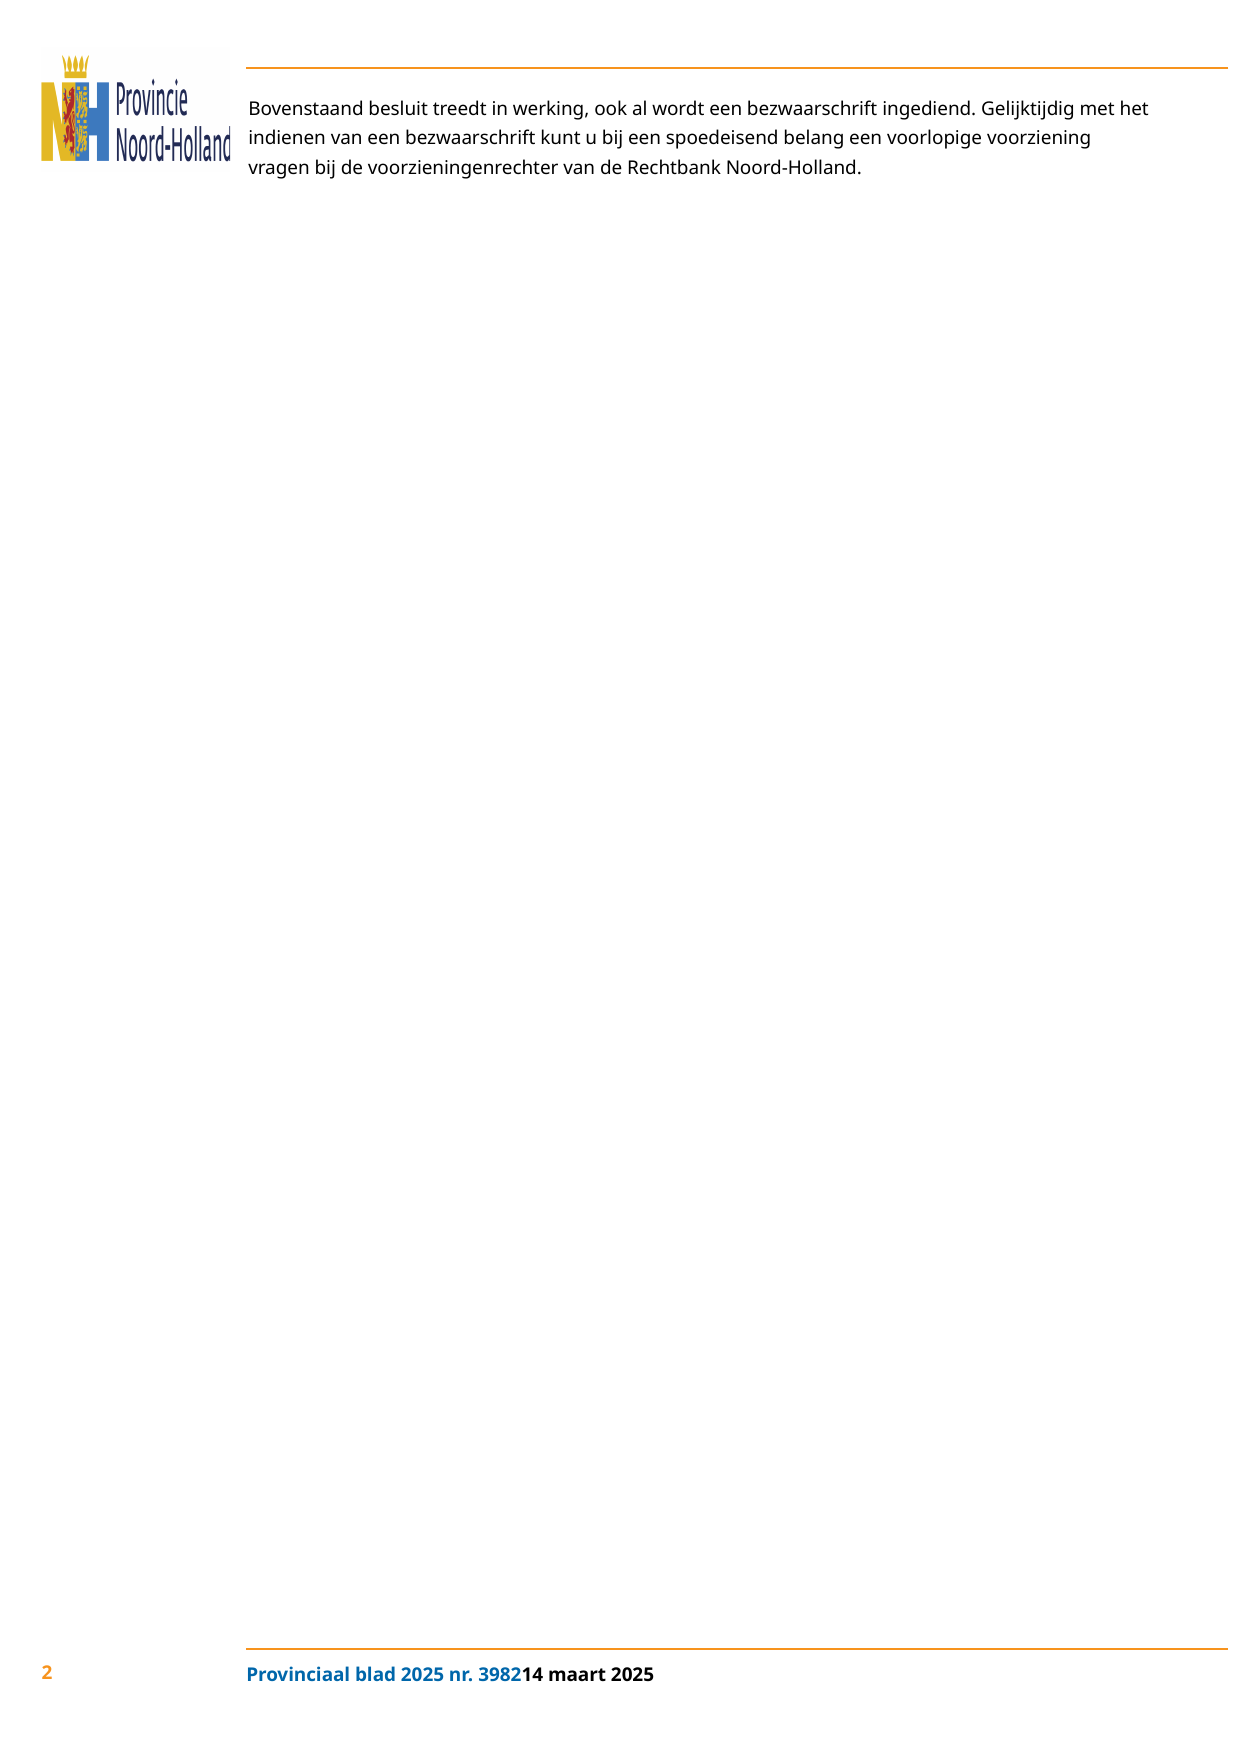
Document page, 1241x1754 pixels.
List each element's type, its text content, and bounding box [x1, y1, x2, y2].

picture [41, 47, 231, 172]
text Bovenstaand besluit treedt in werking, ook al wordt een bezwaarschrift ingediend. Gelijktijdig met het indienen van een bezwaarschrift kunt u bij een spoedeisend belang een voorlopige voorziening vragen bij de voorzieningenrechter van de Rechtbank Noord-Holland. [248, 95, 1152, 180]
